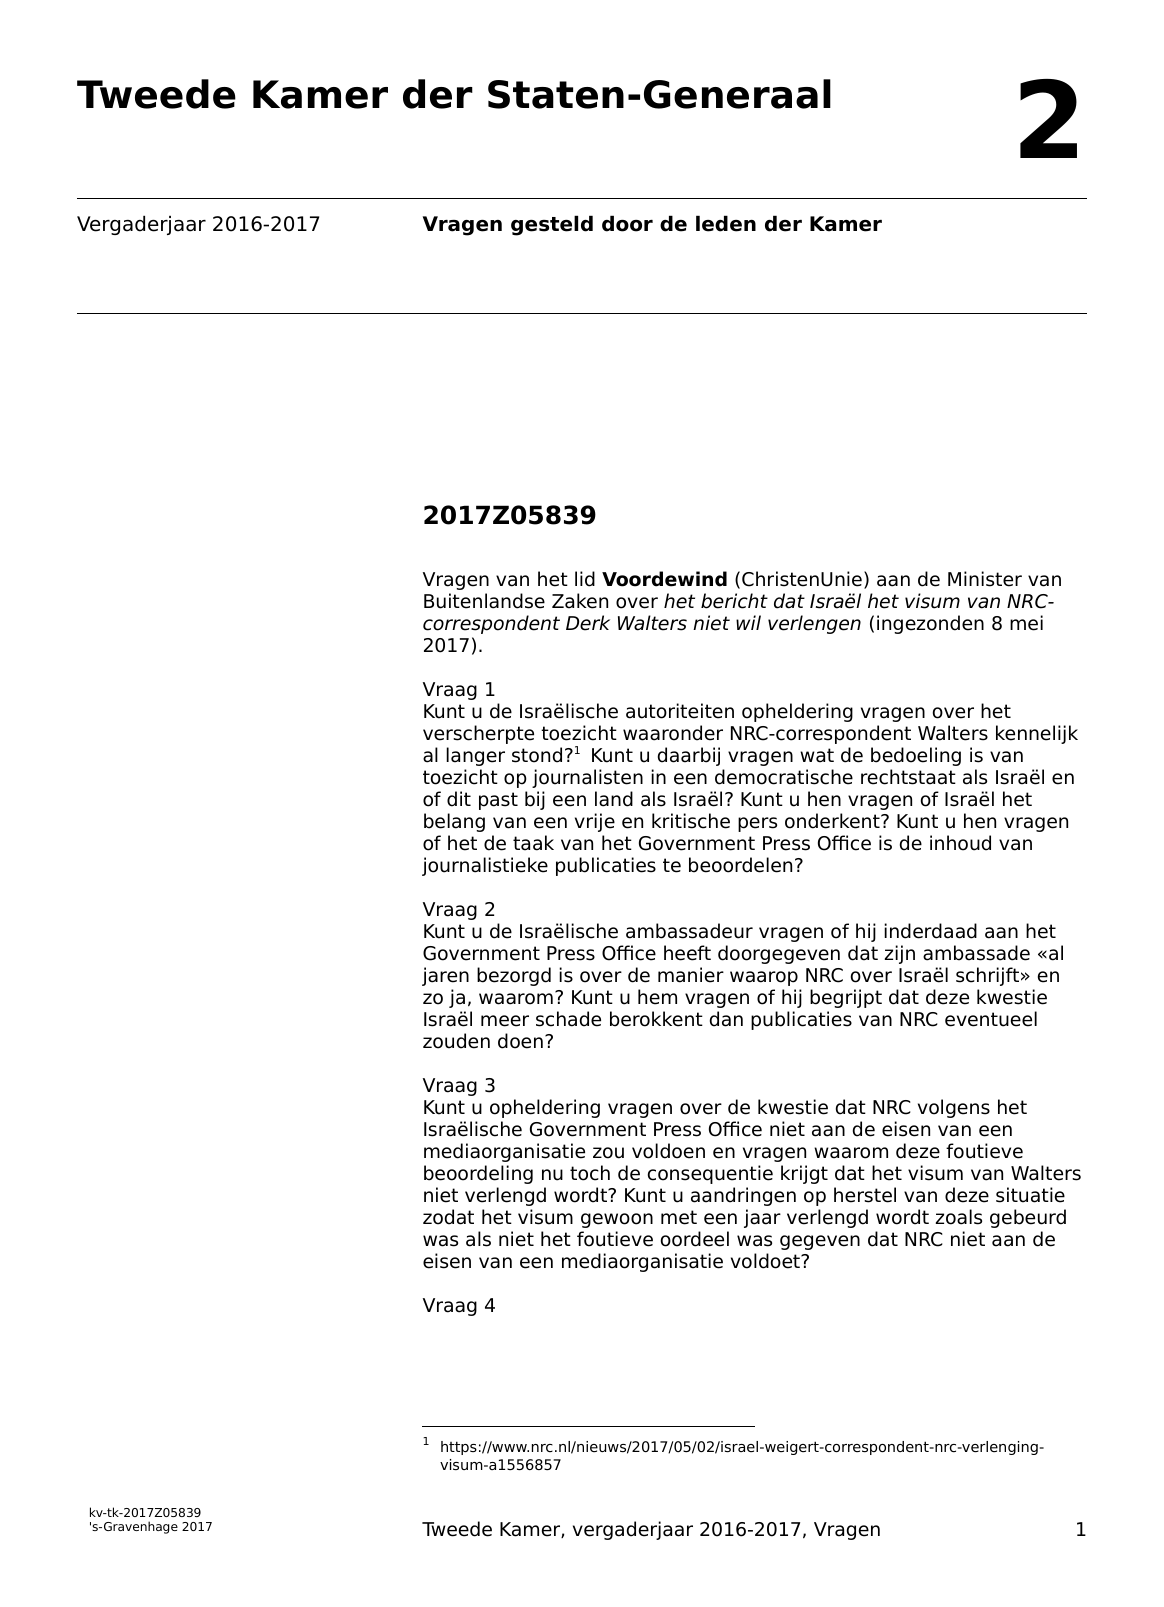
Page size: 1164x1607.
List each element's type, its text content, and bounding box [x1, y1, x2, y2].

text Vragen van het lid Voordewind (ChristenUnie) aan de Minister van Buitenlandse Zaken over het bericht dat Israël het visum van NRC-correspondent Derk Walters niet wil verlengen (ingezonden 8 mei 2017). [422, 569, 1087, 657]
text Vraag 2 [422, 899, 1087, 921]
text kv-tk-2017Z05839 [88, 1506, 323, 1520]
table_cell Vragen gesteld door de leden der Kamer [422, 199, 1087, 313]
text Kunt u de Israëlische ambassadeur vragen of hij inderdaad aan het Government Press Office heeft doorgegeven dat zijn ambassade «al jaren bezorgd is over de manier waarop NRC over Israël schrijft» en zo ja, waarom? Kunt u hem vragen of hij begrijpt dat deze kwestie Israël meer schade berokkent dan publicaties van NRC eventueel zouden doen? [422, 921, 1087, 1053]
text https://www.nrc.nl/nieuws/2017/05/02/israel-weigert-correspondent-nrc-verlenging-visum-a1556857 [422, 1435, 1087, 1474]
text 2017Z05839 [422, 501, 1087, 531]
table_header Tweede Kamer der Staten-Generaal [77, 59, 886, 198]
text Kunt u opheldering vragen over de kwestie dat NRC volgens het Israëlische Government Press Office niet aan de eisen van een mediaorganisatie zou voldoen en vragen waarom deze foutieve beoordeling nu toch de consequentie krijgt dat het visum van Walters niet verlengd wordt? Kunt u aandringen op herstel van deze situatie zodat het visum gewoon met een jaar verlengd wordt zoals gebeurd was als niet het foutieve oordeel was gegeven dat NRC niet aan de eisen van een mediaorganisatie voldoet? [422, 1097, 1087, 1273]
text Vraag 3 [422, 1075, 1087, 1097]
table_cell Vergaderjaar 2016-2017 [77, 199, 422, 313]
text Kunt u de Israëlische autoriteiten opheldering vragen over het verscherpte toezicht waaronder NRC-correspondent Walters kennelijk al langer stond? Kunt u daarbij vragen wat de bedoeling is van toezicht op journalisten in een democratische rechtstaat als Israël en of dit past bij een land als Israël? Kunt u hen vragen of Israël het belang van een vrije en kritische pers onderkent? Kunt u hen vragen of het de taak van het Government Press Office is de inhoud van journalistieke publicaties te beoordelen? [422, 701, 1087, 877]
text Vraag 4 [422, 1295, 1087, 1317]
text 's-Gravenhage 2017 [88, 1520, 323, 1534]
table_header 2 [886, 59, 1087, 198]
text Vraag 1 [422, 679, 1087, 701]
